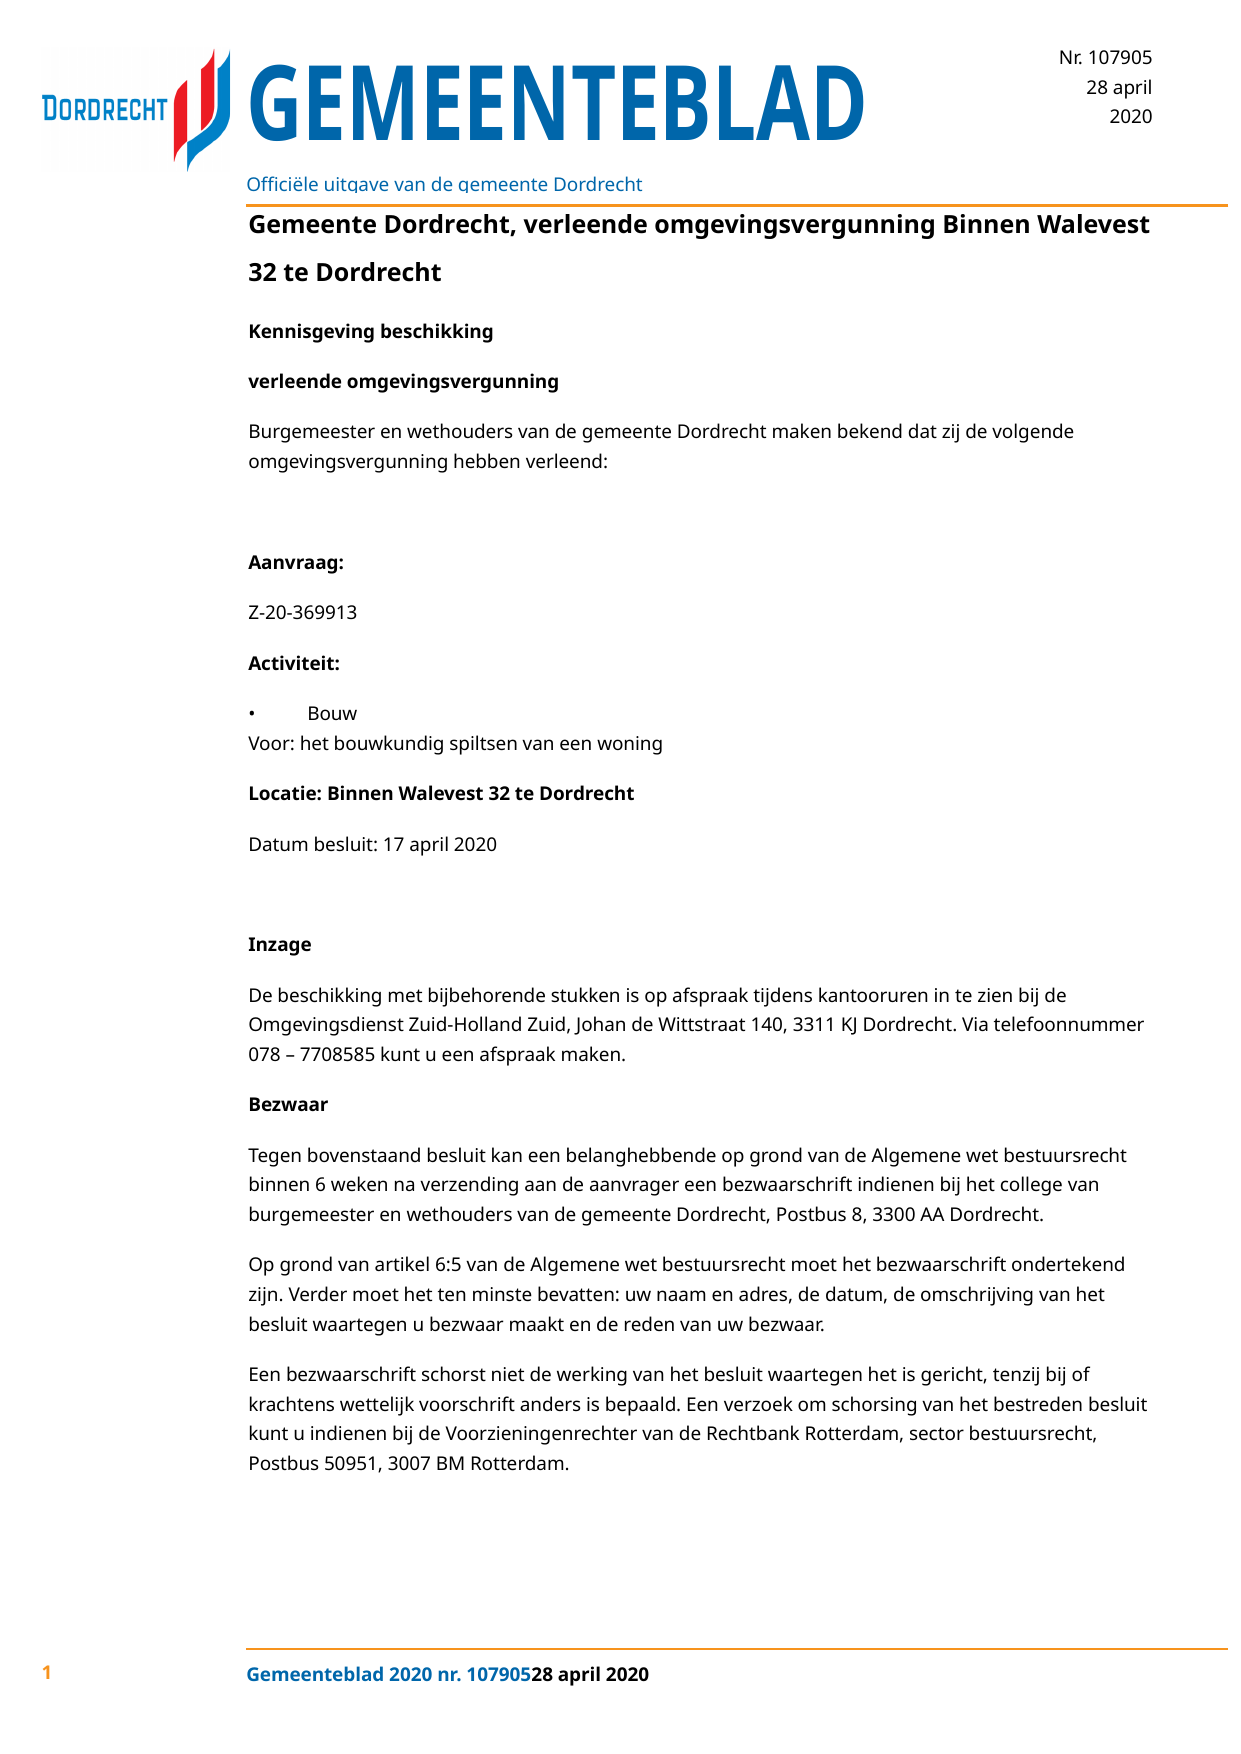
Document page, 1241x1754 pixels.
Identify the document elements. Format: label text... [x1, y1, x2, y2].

text Bezwaar [248, 1092, 1152, 1117]
text Op grond van artikel 6:5 van de Algemene wet bestuursrecht moet het bezwaarschrift ondertekend zijn. Verder moet het ten minste bevatten: uw naam en adres, de datum, de omschrijving van het besluit waartegen u bezwaar maakt en de reden van uw bezwaar. [248, 1252, 1152, 1337]
text Gemeente Dordrecht, verleende omgevingsvergunning Binnen Walevest 32 te Dordrecht [248, 207, 1152, 288]
text Burgemeester en wethouders van de gemeente Dordrecht maken bekend dat zij de volgende omgevingsvergunning hebben verleend: [248, 419, 1152, 474]
text Aanvraag: [248, 549, 1152, 575]
text Kennisgeving beschikking [248, 318, 1152, 344]
text Tegen bovenstaand besluit kan een belanghebbende op grond van de Algemene wet bestuursrecht binnen 6 weken na verzending aan de aanvrager een bezwaarschrift indienen bij het college van burgemeester en wethouders van de gemeente Dordrecht, Postbus 8, 3300 AA Dordrecht. [248, 1142, 1152, 1227]
text Z-20-369913 [248, 599, 1152, 625]
text verleende omgevingsvergunning [248, 368, 1152, 394]
text De beschikking met bijbehorende stukken is op afspraak tijdens kantooruren in te zien bij de Omgevingsdienst Zuid-Holland Zuid, Johan de Wittstraat 140, 3311 KJ Dordrecht. Via telefoonnummer 078 – 7708585 kunt u een afspraak maken. [248, 982, 1152, 1067]
text Inzage [248, 932, 1152, 957]
list Bouw [248, 700, 1152, 726]
text Een bezwaarschrift schorst niet de werking van het besluit waartegen het is gericht, tenzij bij of krachtens wettelijk voorschrift anders is bepaald. Een verzoek om schorsing van het bestreden besluit kunt u indienen bij de Voorzieningenrechter van de Rechtbank Rotterdam, sector bestuursrecht, Postbus 50951, 3007 BM Rotterdam. [248, 1361, 1152, 1476]
picture [41, 47, 231, 172]
text Datum besluit: 17 april 2020 [248, 831, 1152, 857]
text Activiteit: [248, 650, 1152, 676]
text Voor: het bouwkundig spiltsen van een woning [248, 730, 1152, 756]
text Locatie: Binnen Walevest 32 te Dordrecht [248, 780, 1152, 806]
